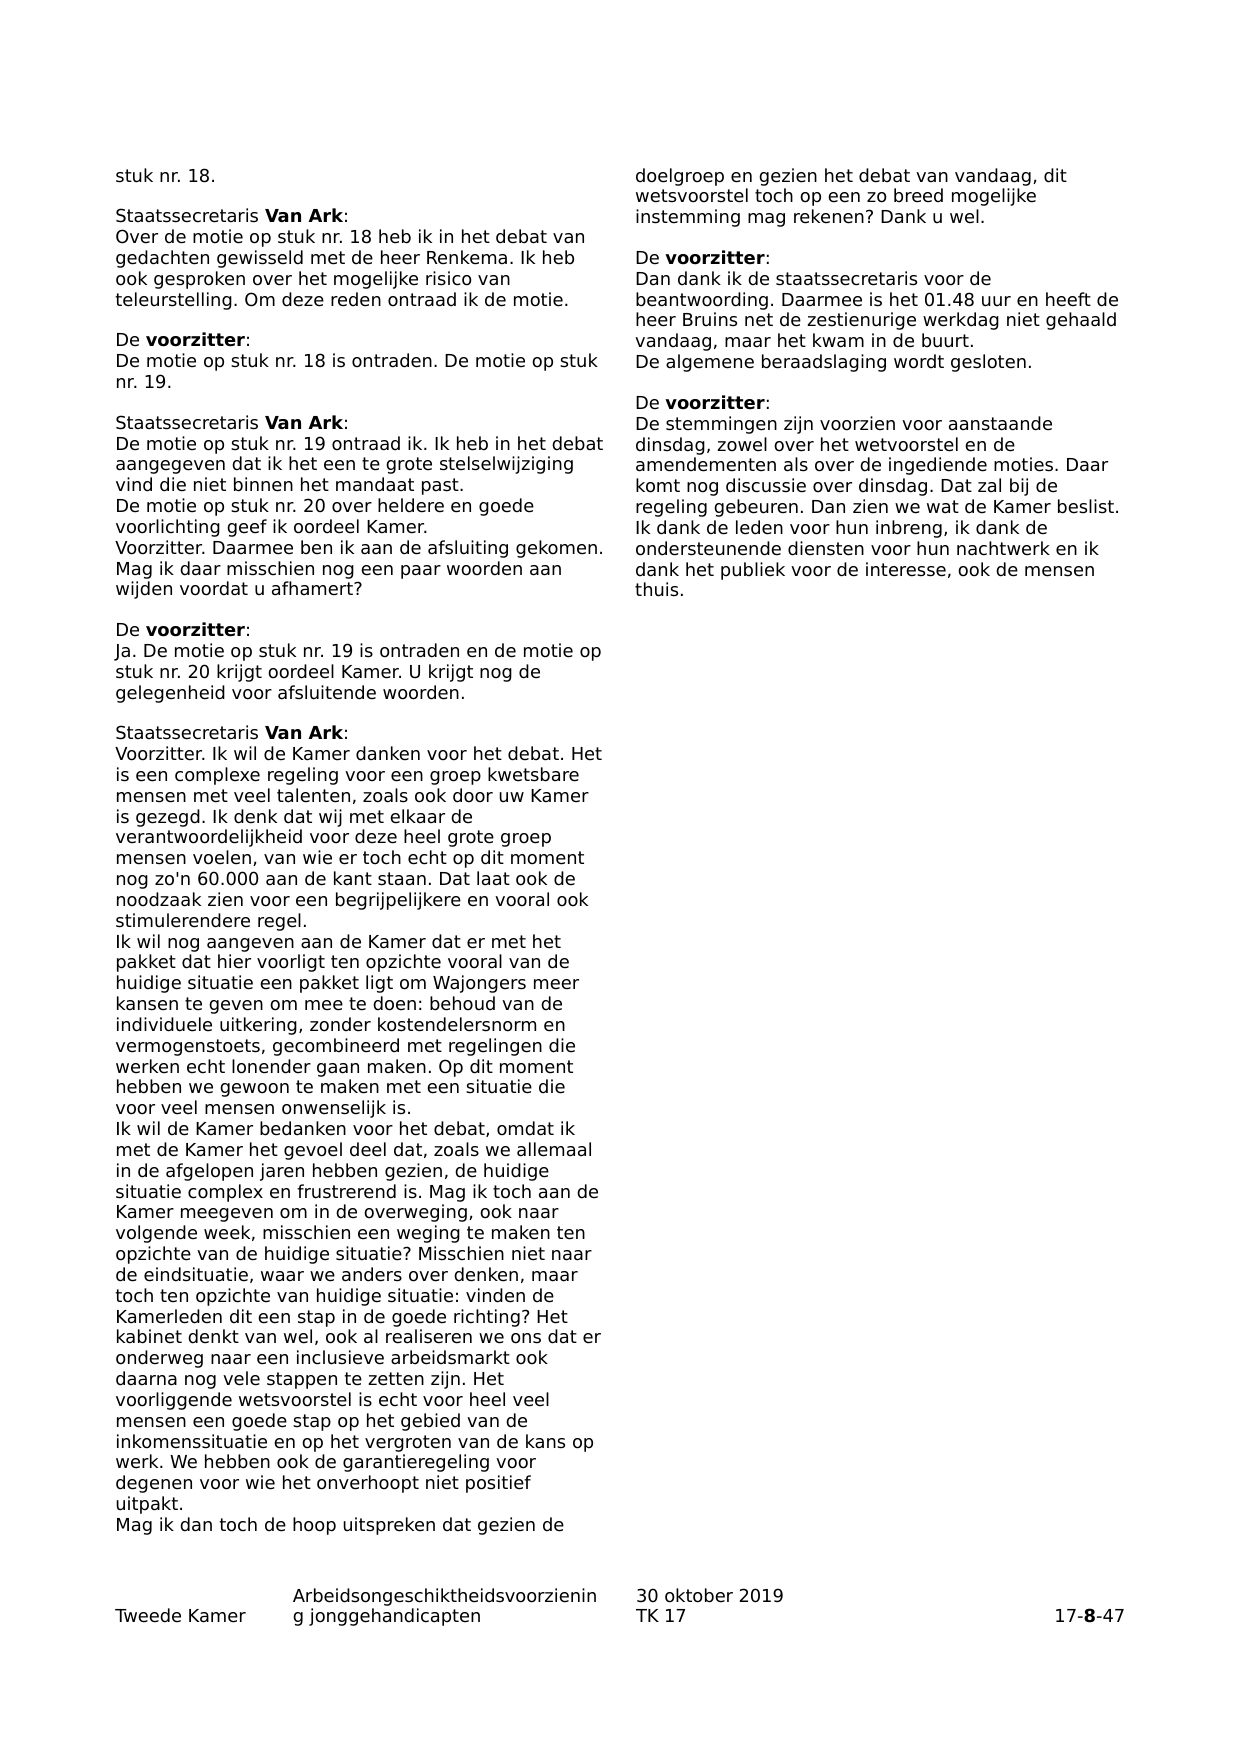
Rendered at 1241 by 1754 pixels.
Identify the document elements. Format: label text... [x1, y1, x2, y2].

text De motie op stuk nr. 19 ontraad ik. Ik heb in het debat aangegeven dat ik het een te grote stelselwijziging vind die niet binnen het mandaat past. [115, 433, 605, 496]
text De voorzitter: [115, 330, 605, 351]
text De stemmingen zijn voorzien voor aanstaande dinsdag, zowel over het wetvoorstel en de amendementen als over de ingediende moties. Daar komt nog discussie over dinsdag. Dat zal bij de regeling gebeuren. Dan zien we wat de Kamer beslist. Ik dank de leden voor hun inbreng, ik dank de ondersteunende diensten voor hun nachtwerk en ik dank het publiek voor de interesse, ook de mensen thuis. [635, 413, 1125, 601]
text De voorzitter: [635, 393, 1125, 413]
text Staatssecretaris Van Ark: [115, 413, 605, 433]
text Over de motie op stuk nr. 18 heb ik in het debat van gedachten gewisseld met de heer Renkema. Ik heb ook gesproken over het mogelijke risico van teleurstelling. Om deze reden ontraad ik de motie. [115, 227, 605, 310]
text Staatssecretaris Van Ark: [115, 206, 605, 227]
text De motie op stuk nr. 18 is ontraden. De motie op stuk nr. 19. [115, 351, 605, 393]
text Voorzitter. Daarmee ben ik aan de afsluiting gekomen. Mag ik daar misschien nog een paar woorden aan wijden voordat u afhamert? [115, 537, 605, 600]
text De algemene beraadslaging wordt gesloten. [635, 352, 1125, 373]
text stuk nr. 18. [115, 165, 605, 186]
text Ik wil de Kamer bedanken voor het debat, omdat ik met de Kamer het gevoel deel dat, zoals we allemaal in de afgelopen jaren hebben gezien, de huidige situatie complex en frustrerend is. Mag ik toch aan de Kamer meegeven om in de overweging, ook naar volgende week, misschien een weging te maken ten opzichte van de huidige situatie? Misschien niet naar de eindsituatie, waar we anders over denken, maar toch ten opzichte van huidige situatie: vinden de Kamerleden dit een stap in de goede richting? Het kabinet denkt van wel, ook al realiseren we ons dat er onderweg naar een inclusieve arbeidsmarkt ook daarna nog vele stappen te zetten zijn. Het voorliggende wetsvoorstel is echt voor heel veel mensen een goede stap op het gebied van de inkomenssituatie en op het vergroten van de kans op werk. We hebben ook de garantieregeling voor degenen voor wie het onverhoopt niet positief uitpakt. [115, 1119, 605, 1515]
text Staatssecretaris Van Ark: [115, 723, 605, 744]
text Mag ik dan toch de hoop uitspreken dat gezien de [115, 1515, 605, 1536]
text De motie op stuk nr. 20 over heldere en goede voorlichting geef ik oordeel Kamer. [115, 496, 605, 537]
text doelgroep en gezien het debat van vandaag, dit wetsvoorstel toch op een zo breed mogelijke instemming mag rekenen? Dank u wel. [635, 165, 1125, 228]
text De voorzitter: [115, 620, 605, 641]
text De voorzitter: [635, 248, 1125, 268]
text Dan dank ik de staatssecretaris voor de beantwoording. Daarmee is het 01.48 uur en heeft de heer Bruins net de zestienurige werkdag niet gehaald vandaag, maar het kwam in de buurt. [635, 268, 1125, 352]
text Ja. De motie op stuk nr. 19 is ontraden en de motie op stuk nr. 20 krijgt oordeel Kamer. U krijgt nog de gelegenheid voor afsluitende woorden. [115, 641, 605, 703]
text Voorzitter. Ik wil de Kamer danken voor het debat. Het is een complexe regeling voor een groep kwetsbare mensen met veel talenten, zoals ook door uw Kamer is gezegd. Ik denk dat wij met elkaar de verantwoordelijkheid voor deze heel grote groep mensen voelen, van wie er toch echt op dit moment nog zo'n 60.000 aan de kant staan. Dat laat ook de noodzaak zien voor een begrijpelijkere en vooral ook stimulerendere regel. [115, 744, 605, 931]
text Ik wil nog aangeven aan de Kamer dat er met het pakket dat hier voorligt ten opzichte vooral van de huidige situatie een pakket ligt om Wajongers meer kansen te geven om mee te doen: behoud van de individuele uitkering, zonder kostendelersnorm en vermogenstoets, gecombineerd met regelingen die werken echt lonender gaan maken. Op dit moment hebben we gewoon te maken met een situatie die voor veel mensen onwenselijk is. [115, 931, 605, 1119]
